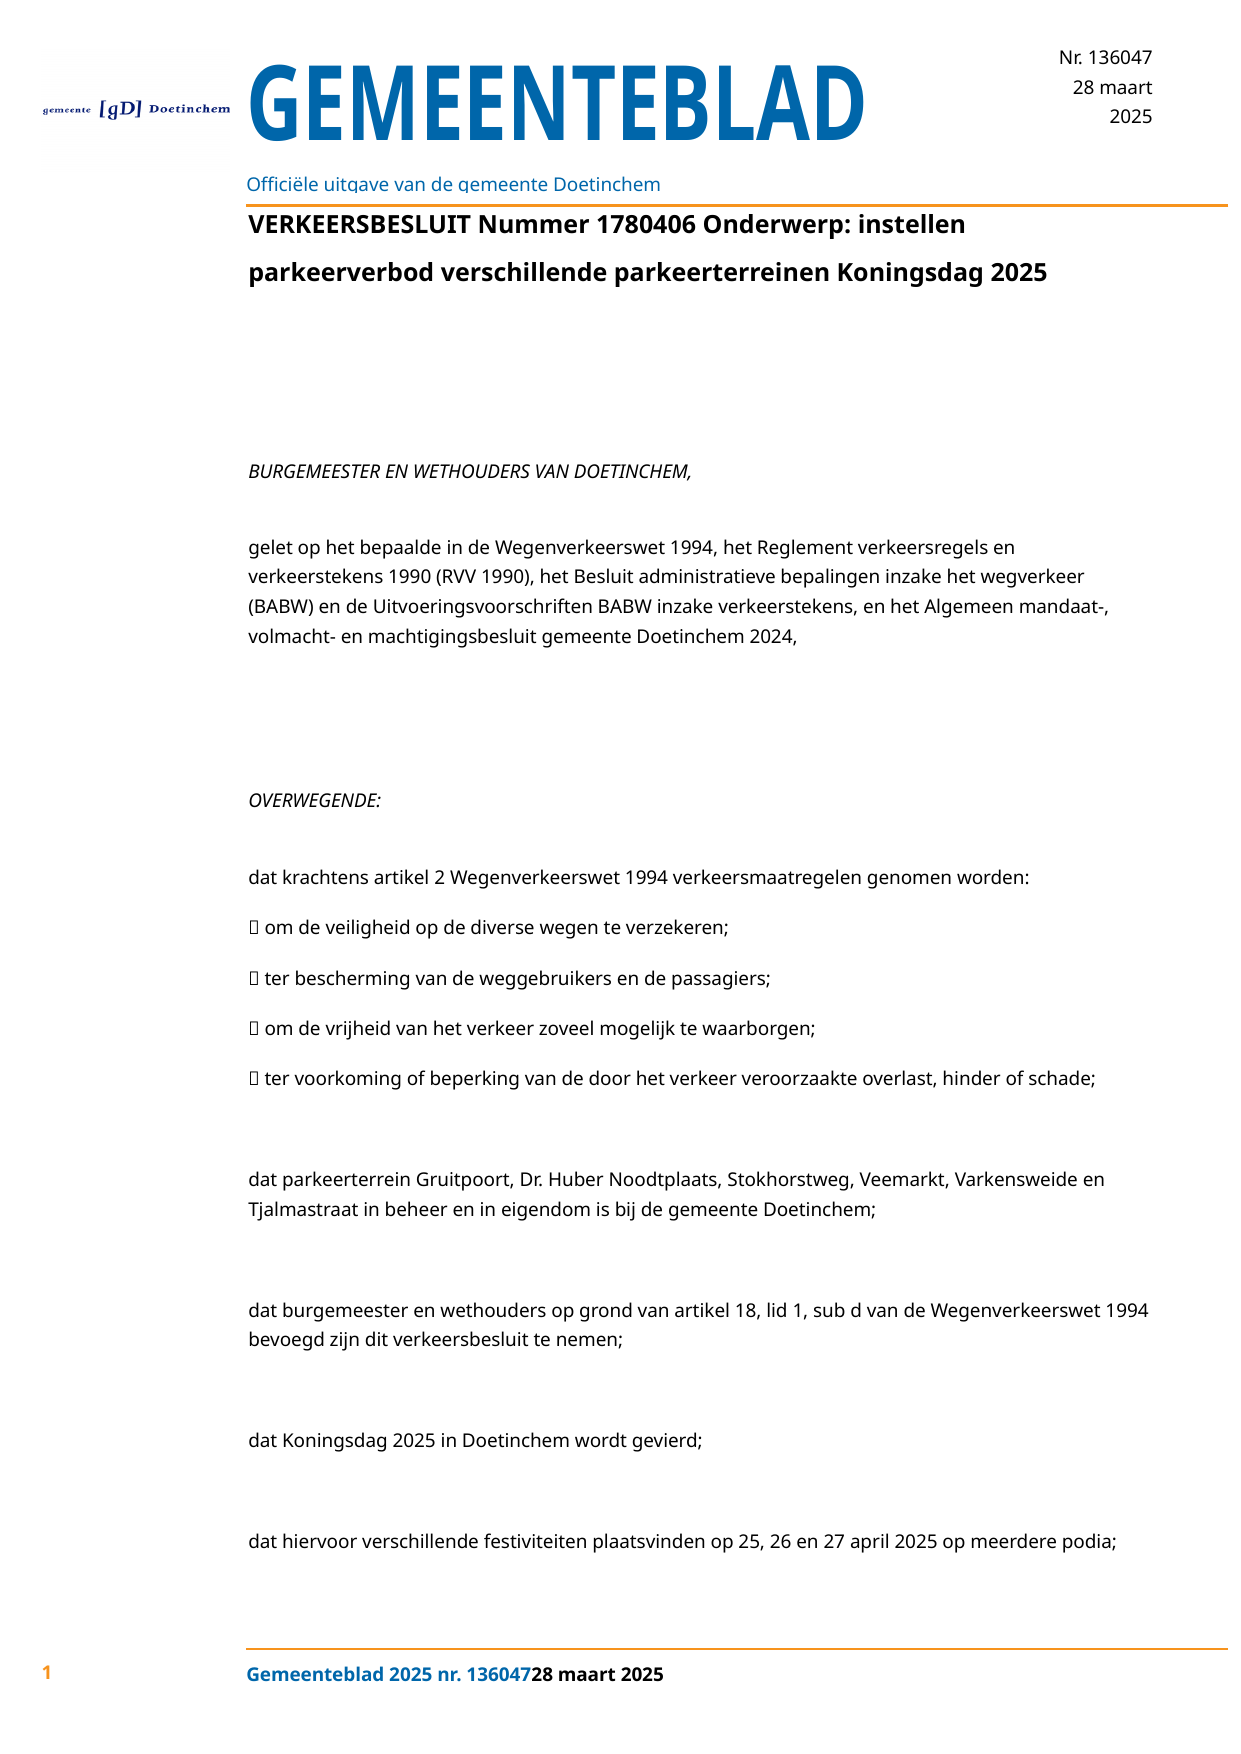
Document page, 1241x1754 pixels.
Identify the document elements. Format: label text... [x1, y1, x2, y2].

text dat burgemeester en wethouders op grond van artikel 18, lid 1, sub d van de Wegenverkeerswet 1994 bevoegd zijn dit verkeersbesluit te nemen; [248, 1297, 1152, 1352]
text  om de vrijheid van het verkeer zoveel mogelijk te waarborgen; [248, 1015, 1152, 1041]
text OVERWEGENDE: [248, 788, 1152, 813]
picture [41, 47, 231, 172]
text  om de veiligheid op de diverse wegen te verzekeren; [248, 914, 1152, 940]
text gelet op het bepaalde in de Wegenverkeerswet 1994, het Reglement verkeersregels en verkeerstekens 1990 (RVV 1990), het Besluit administratieve bepalingen inzake het wegverkeer (BABW) en de Uitvoeringsvoorschriften BABW inzake verkeerstekens, en het Algemeen mandaat-, volmacht- en machtigingsbesluit gemeente Doetinchem 2024, [248, 534, 1152, 649]
text  ter bescherming van de weggebruikers en de passagiers; [248, 965, 1152, 990]
text  ter voorkoming of beperking van de door het verkeer veroorzaakte overlast, hinder of schade; [248, 1066, 1152, 1091]
text dat krachtens artikel 2 Wegenverkeerswet 1994 verkeersmaatregelen genomen worden: [248, 864, 1152, 889]
text dat parkeerterrein Gruitpoort, Dr. Huber Noodtplaats, Stokhorstweg, Veemarkt, Varkensweide en Tjalmastraat in beheer en in eigendom is bij de gemeente Doetinchem; [248, 1166, 1152, 1222]
text dat Koningsdag 2025 in Doetinchem wordt gevierd; [248, 1427, 1152, 1453]
text BURGEMEESTER EN WETHOUDERS VAN DOETINCHEM, [248, 458, 1152, 484]
text VERKEERSBESLUIT Nummer 1780406 Onderwerp: instellen parkeerverbod verschillende parkeerterreinen Koningsdag 2025 [248, 207, 1152, 288]
text dat hiervoor verschillende festiviteiten plaatsvinden op 25, 26 en 27 april 2025 op meerdere podia; [248, 1528, 1152, 1554]
